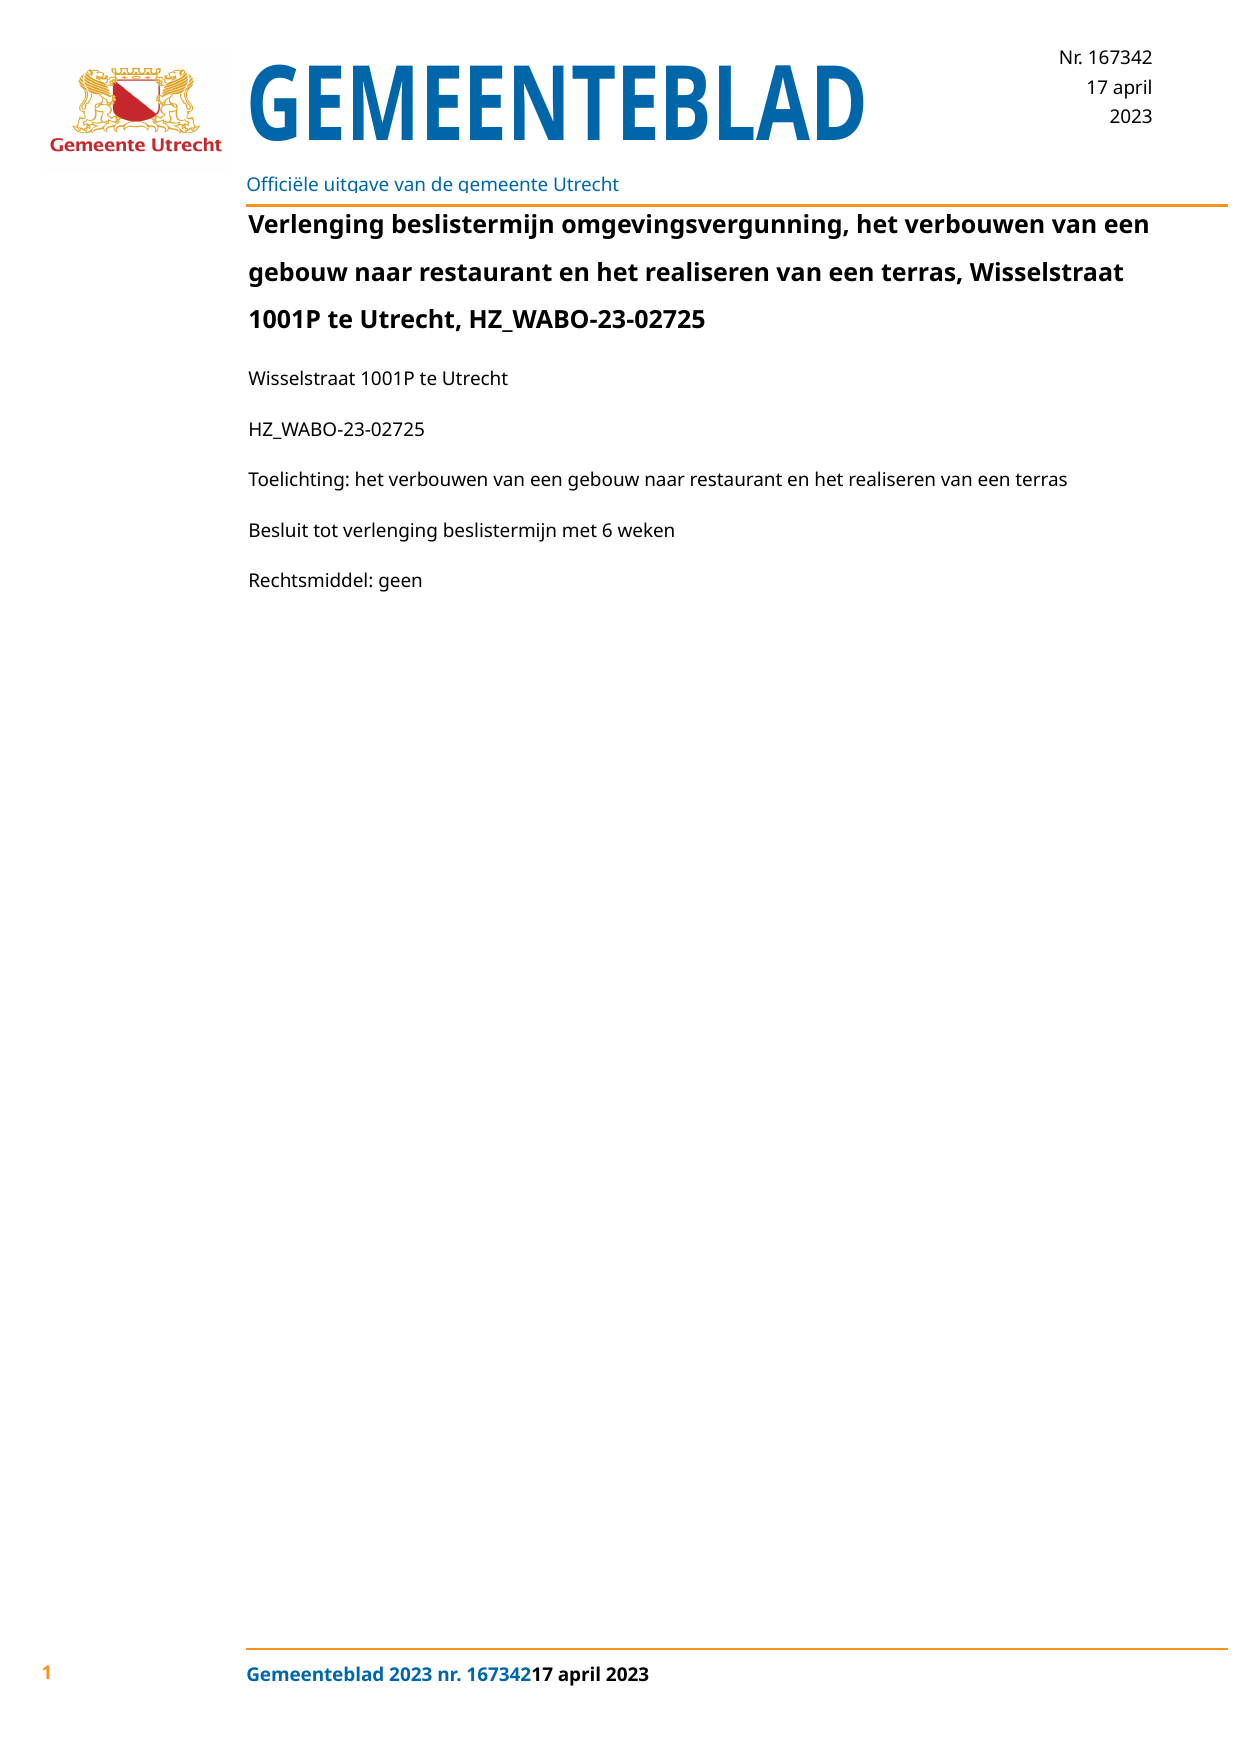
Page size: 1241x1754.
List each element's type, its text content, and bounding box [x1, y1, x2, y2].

picture [41, 47, 231, 172]
text Toelichting: het verbouwen van een gebouw naar restaurant en het realiseren van een terras [248, 466, 1152, 492]
text Rechtsmiddel: geen [248, 567, 1152, 593]
text HZ_WABO-23-02725 [248, 416, 1152, 442]
text Wisselstraat 1001P te Utrecht [248, 366, 1152, 391]
text Verlenging beslistermijn omgevingsvergunning, het verbouwen van een gebouw naar restaurant en het realiseren van een terras, Wisselstraat 1001P te Utrecht, HZ_WABO-23-02725 [248, 207, 1152, 336]
text Besluit tot verlenging beslistermijn met 6 weken [248, 517, 1152, 542]
